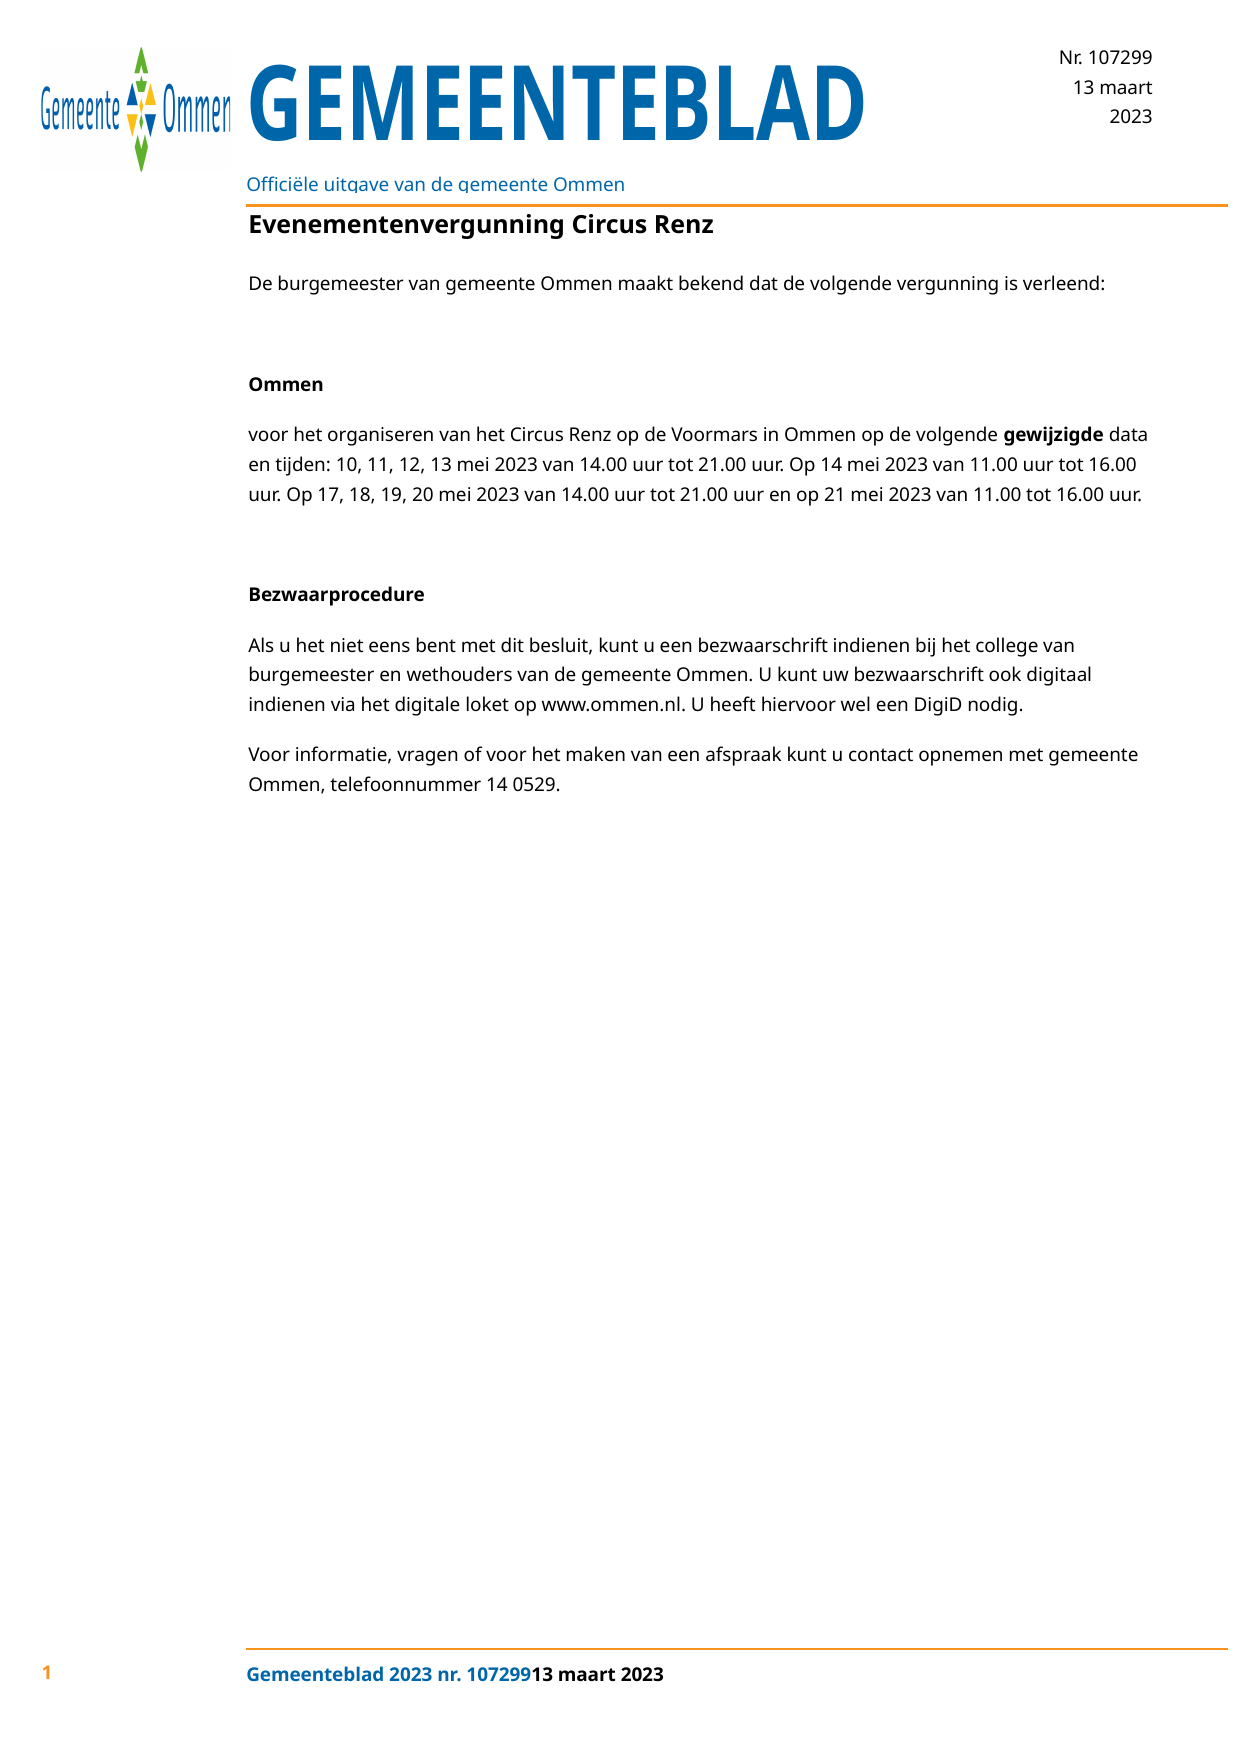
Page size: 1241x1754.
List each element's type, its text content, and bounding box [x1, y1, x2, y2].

text Voor informatie, vragen of voor het maken van een afspraak kunt u contact opnemen met gemeente Ommen, telefoonnummer 14 0529. [248, 742, 1152, 797]
text Bezwaarprocedure [248, 582, 1152, 607]
text Evenementenvergunning Circus Renz [248, 207, 1152, 241]
text Ommen [248, 371, 1152, 397]
picture [41, 47, 231, 172]
text voor het organiseren van het Circus Renz op de Voormars in Ommen op de volgende gewijzigde data en tijden: 10, 11, 12, 13 mei 2023 van 14.00 uur tot 21.00 uur. Op 14 mei 2023 van 11.00 uur tot 16.00 uur. Op 17, 18, 19, 20 mei 2023 van 14.00 uur tot 21.00 uur en op 21 mei 2023 van 11.00 tot 16.00 uur. [248, 422, 1152, 506]
text De burgemeester van gemeente Ommen maakt bekend dat de volgende vergunning is verleend: [248, 270, 1152, 296]
text Als u het niet eens bent met dit besluit, kunt u een bezwaarschrift indienen bij het college van burgemeester en wethouders van de gemeente Ommen. U kunt uw bezwaarschrift ook digitaal indienen via het digitale loket op www.ommen.nl. U heeft hiervoor wel een DigiD nodig. [248, 632, 1152, 717]
